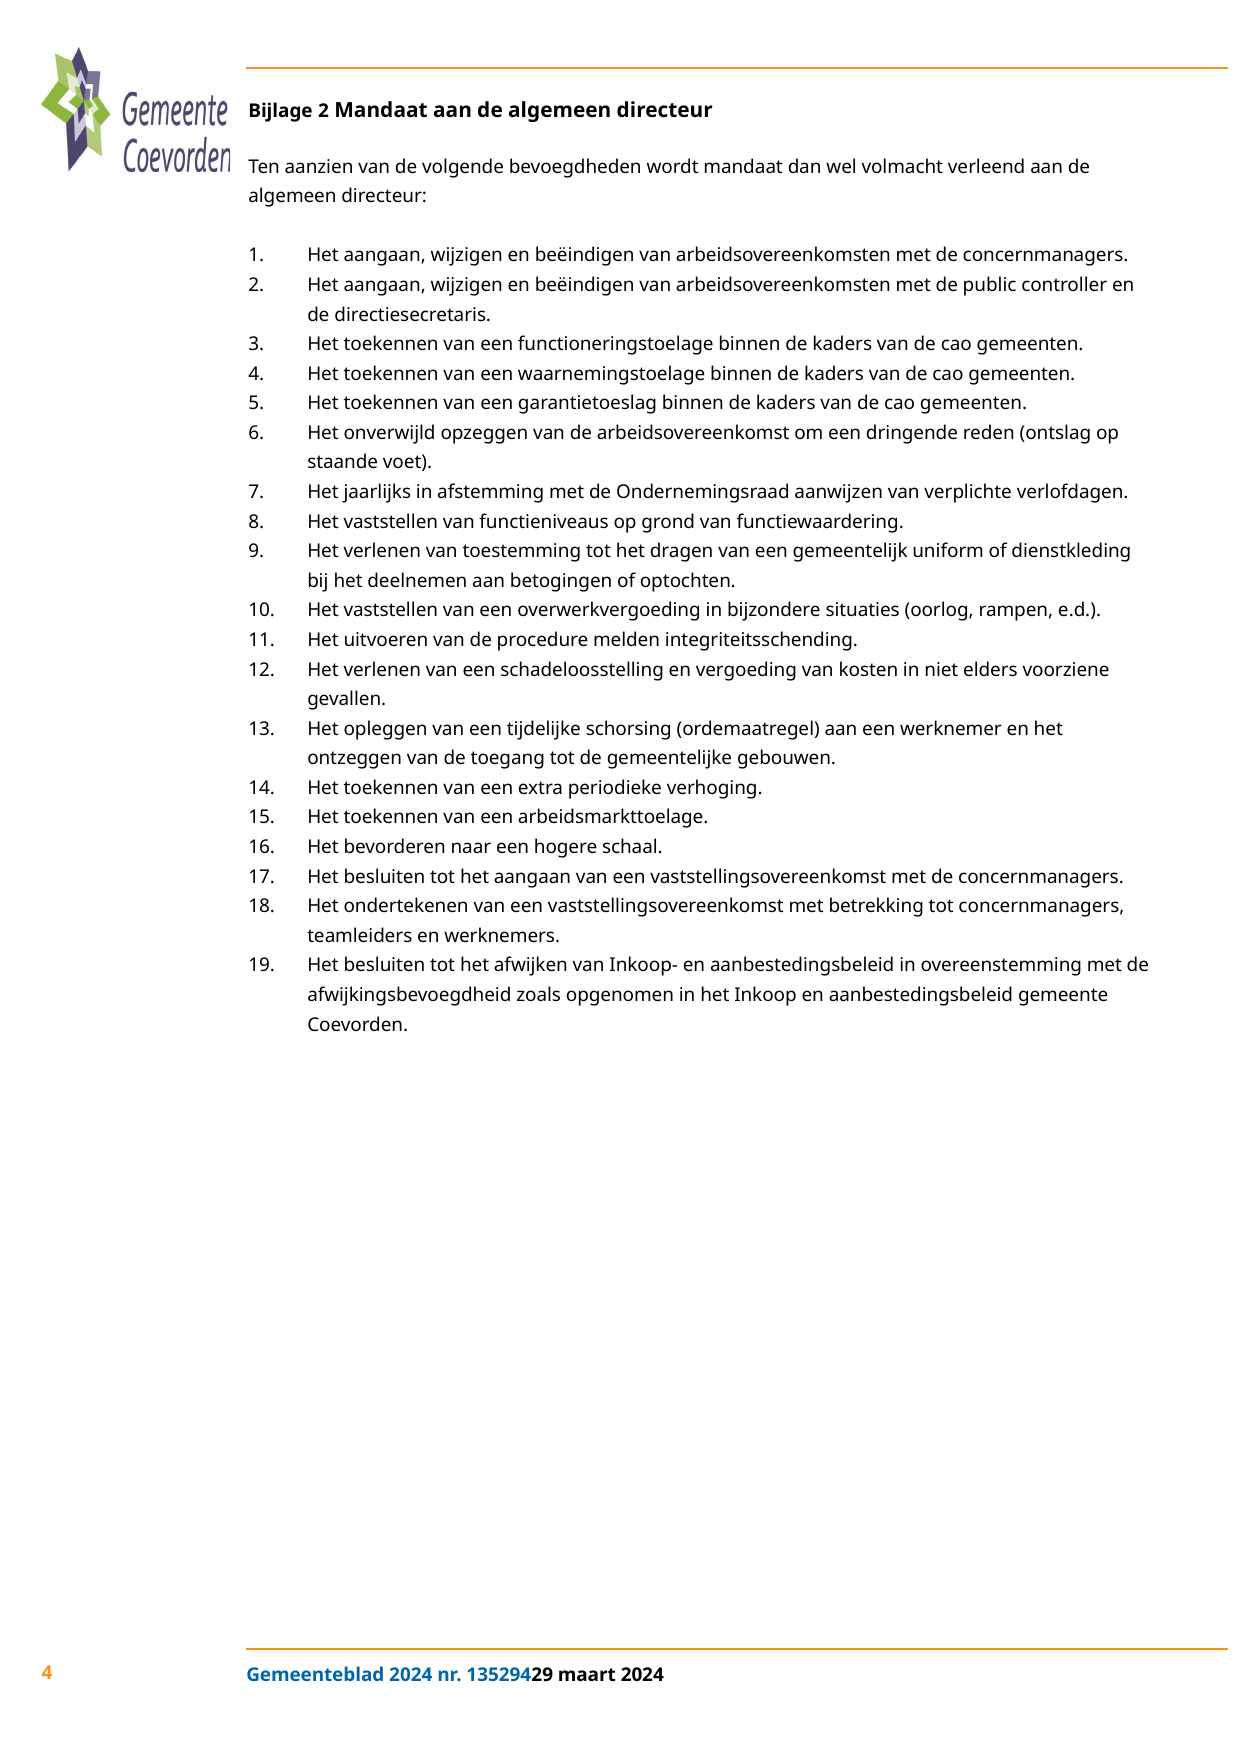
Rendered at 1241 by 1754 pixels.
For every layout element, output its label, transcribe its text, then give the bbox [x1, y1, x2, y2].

list Het bevorderen naar een hogere schaal. [248, 833, 1152, 859]
list Het aangaan, wijzigen en beëindigen van arbeidsovereenkomsten met de concernmanagers. [248, 242, 1152, 267]
list Het vaststellen van een overwerkvergoeding in bijzondere situaties (oorlog, rampen, e.d.). [248, 597, 1152, 622]
list Het onverwijld opzeggen van de arbeidsovereenkomst om een dringende reden (ontslag op staande voet). [248, 419, 1152, 474]
list Het toekennen van een extra periodieke verhoging. [248, 774, 1152, 800]
list Het uitvoeren van de procedure melden integriteitsschending. [248, 626, 1152, 652]
list Het verlenen van een schadeloosstelling en vergoeding van kosten in niet elders voorziene gevallen. [248, 656, 1152, 711]
list Het ondertekenen van een vaststellingsovereenkomst met betrekking tot concernmanagers, teamleiders en werknemers. [248, 892, 1152, 948]
list Het toekennen van een arbeidsmarkttoelage. [248, 804, 1152, 829]
list Het besluiten tot het aangaan van een vaststellingsovereenkomst met de concernmanagers. [248, 863, 1152, 889]
list Het besluiten tot het afwijken van Inkoop- en aanbestedingsbeleid in overeenstemming met de afwijkingsbevoegdheid zoals opgenomen in het Inkoop en aanbestedingsbeleid gemeente Coevorden. [248, 952, 1152, 1037]
text Bijlage 2 Mandaat aan de algemeen directeur [248, 95, 1152, 123]
picture [41, 47, 231, 172]
list Het verlenen van toestemming tot het dragen van een gemeentelijk uniform of dienstkleding bij het deelnemen aan betogingen of optochten. [248, 537, 1152, 593]
text Ten aanzien van de volgende bevoegdheden wordt mandaat dan wel volmacht verleend aan de algemeen directeur: [248, 153, 1152, 208]
list Het toekennen van een garantietoeslag binnen de kaders van de cao gemeenten. [248, 389, 1152, 415]
list Het jaarlijks in afstemming met de Ondernemingsraad aanwijzen van verplichte verlofdagen. [248, 478, 1152, 504]
list Het toekennen van een functioneringstoelage binnen de kaders van de cao gemeenten. [248, 330, 1152, 356]
list Het vaststellen van functieniveaus op grond van functiewaardering. [248, 508, 1152, 534]
list Het toekennen van een waarnemingstoelage binnen de kaders van de cao gemeenten. [248, 360, 1152, 386]
list Het aangaan, wijzigen en beëindigen van arbeidsovereenkomsten met de public controller en de directiesecretaris. [248, 271, 1152, 327]
list Het opleggen van een tijdelijke schorsing (ordemaatregel) aan een werknemer en het ontzeggen van de toegang tot de gemeentelijke gebouwen. [248, 715, 1152, 770]
